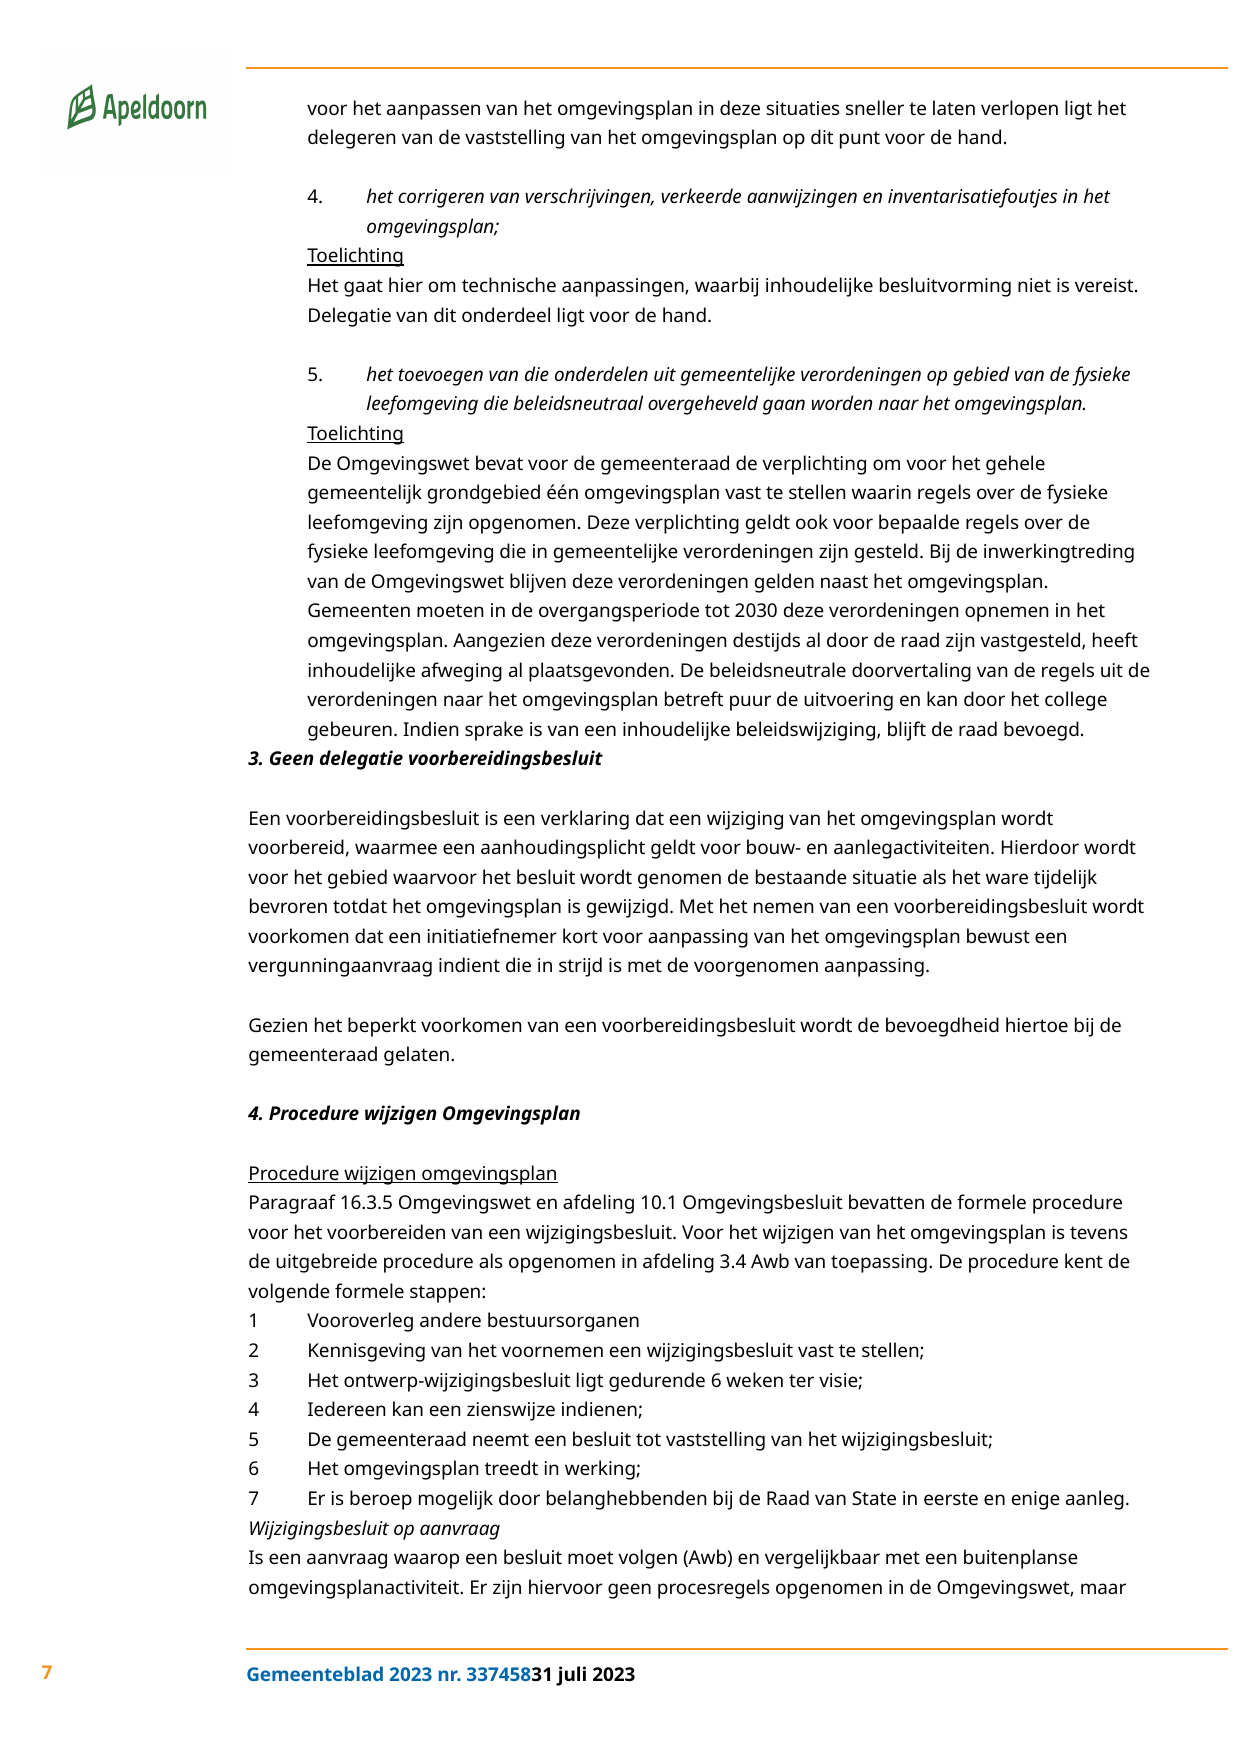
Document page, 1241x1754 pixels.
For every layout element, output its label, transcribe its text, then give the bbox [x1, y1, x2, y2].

text Een voorbereidingsbesluit is een verklaring dat een wijziging van het omgevingsplan wordt voorbereid, waarmee een aanhoudingsplicht geldt voor bouw- en aanlegactiviteiten. Hierdoor wordt voor het gebied waarvoor het besluit wordt genomen de bestaande situatie als het ware tijdelijk bevroren totdat het omgevingsplan is gewijzigd. Met het nemen van een voorbereidingsbesluit wordt voorkomen dat een initiatiefnemer kort voor aanpassing van het omgevingsplan bewust een vergunningaanvraag indient die in strijd is met de voorgenomen aanpassing. [248, 805, 1152, 978]
text 3. Geen delegatie voorbereidingsbesluit [248, 746, 1152, 771]
list Er is beroep mogelijk door belanghebbenden bij de Raad van State in eerste en enige aanleg. [248, 1485, 1152, 1511]
list Het gaat hier om technische aanpassingen, waarbij inhoudelijke besluitvorming niet is vereist. Delegatie van dit onderdeel ligt voor de hand. [248, 272, 1152, 328]
list De gemeenteraad neemt een besluit tot vaststelling van het wijzigingsbesluit; [248, 1426, 1152, 1452]
picture [41, 47, 231, 172]
list voor het aanpassen van het omgevingsplan in deze situaties sneller te laten verlopen ligt het delegeren van de vaststelling van het omgevingsplan op dit punt voor de hand. [248, 95, 1152, 150]
text 4. Procedure wijzigen Omgevingsplan [248, 1101, 1152, 1126]
text Procedure wijzigen omgevingsplan [248, 1160, 1152, 1186]
list Iedereen kan een zienswijze indienen; [248, 1396, 1152, 1422]
text Paragraaf 16.3.5 Omgevingswet en afdeling 10.1 Omgevingsbesluit bevatten de formele procedure voor het voorbereiden van een wijzigingsbesluit. Voor het wijzigen van het omgevingsplan is tevens de uitgebreide procedure als opgenomen in afdeling 3.4 Awb van toepassing. De procedure kent de volgende formele stappen: [248, 1189, 1152, 1304]
text Wijzigingsbesluit op aanvraag [248, 1515, 1152, 1541]
list het toevoegen van die onderdelen uit gemeentelijke verordeningen op gebied van de fysieke leefomgeving die beleidsneutraal overgeheveld gaan worden naar het omgevingsplan. [307, 361, 1152, 416]
list het corrigeren van verschrijvingen, verkeerde aanwijzingen en inventarisatiefoutjes in het omgevingsplan; [307, 183, 1152, 239]
list Vooroverleg andere bestuursorganen [248, 1308, 1152, 1333]
list Het ontwerp-wijzigingsbesluit ligt gedurende 6 weken ter visie; [248, 1367, 1152, 1393]
list De Omgevingswet bevat voor de gemeenteraad de verplichting om voor het gehele gemeentelijk grondgebied één omgevingsplan vast te stellen waarin regels over de fysieke leefomgeving zijn opgenomen. Deze verplichting geldt ook voor bepaalde regels over de fysieke leefomgeving die in gemeentelijke verordeningen zijn gesteld. Bij de inwerkingtreding van de Omgevingswet blijven deze verordeningen gelden naast het omgevingsplan. Gemeenten moeten in de overgangsperiode tot 2030 deze verordeningen opnemen in het omgevingsplan. Aangezien deze verordeningen destijds al door de raad zijn vastgesteld, heeft inhoudelijke afweging al plaatsgevonden. De beleidsneutrale doorvertaling van de regels uit de verordeningen naar het omgevingsplan betreft puur de uitvoering en kan door het college gebeuren. Indien sprake is van een inhoudelijke beleidswijziging, blijft de raad bevoegd. [248, 450, 1152, 742]
text Is een aanvraag waarop een besluit moet volgen (Awb) en vergelijkbaar met een buitenplanse omgevingsplanactiviteit. Er zijn hiervoor geen procesregels opgenomen in de Omgevingswet, maar [248, 1544, 1152, 1600]
list Toelichting [248, 420, 1152, 446]
list Toelichting [248, 243, 1152, 268]
text Gezien het beperkt voorkomen van een voorbereidingsbesluit wordt de bevoegdheid hiertoe bij de gemeenteraad gelaten. [248, 1012, 1152, 1067]
list Kennisgeving van het voornemen een wijzigingsbesluit vast te stellen; [248, 1337, 1152, 1363]
list Het omgevingsplan treedt in werking; [248, 1456, 1152, 1481]
